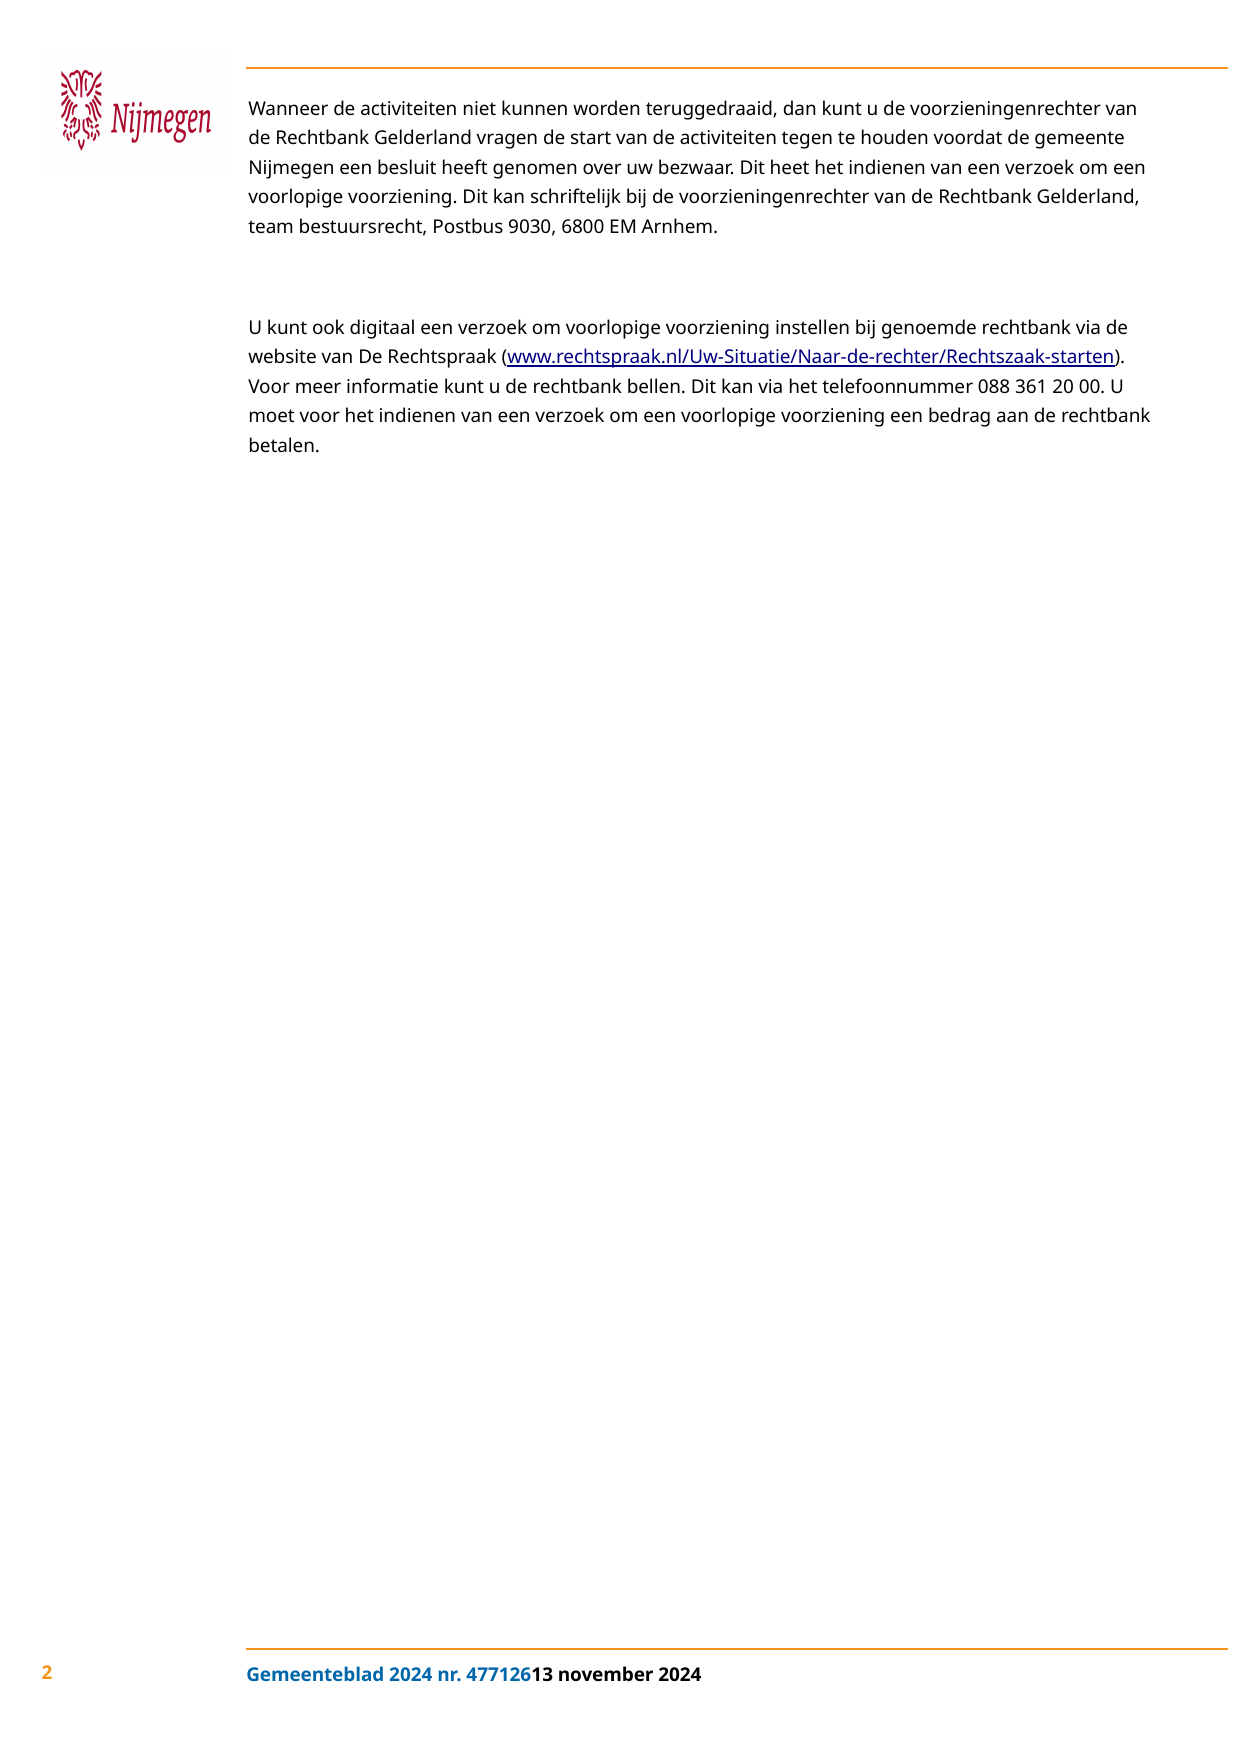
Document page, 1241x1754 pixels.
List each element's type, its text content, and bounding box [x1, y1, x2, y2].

text U kunt ook digitaal een verzoek om voorlopige voorziening instellen bij genoemde rechtbank via de website van De Rechtspraak (www.rechtspraak.nl/Uw-Situatie/Naar-de-rechter/Rechtszaak-starten). Voor meer informatie kunt u de rechtbank bellen. Dit kan via het telefoonnummer 088 361 20 00. U moet voor het indienen van een verzoek om een voorlopige voorziening een bedrag aan de rechtbank betalen. [248, 314, 1152, 458]
text Wanneer de activiteiten niet kunnen worden teruggedraaid, dan kunt u de voorzieningenrechter van de Rechtbank Gelderland vragen de start van de activiteiten tegen te houden voordat de gemeente Nijmegen een besluit heeft genomen over uw bezwaar. Dit heet het indienen van een verzoek om een voorlopige voorziening. Dit kan schriftelijk bij de voorzieningenrechter van de Rechtbank Gelderland, team bestuursrecht, Postbus 9030, 6800 EM Arnhem. [248, 95, 1152, 239]
picture [41, 47, 231, 172]
